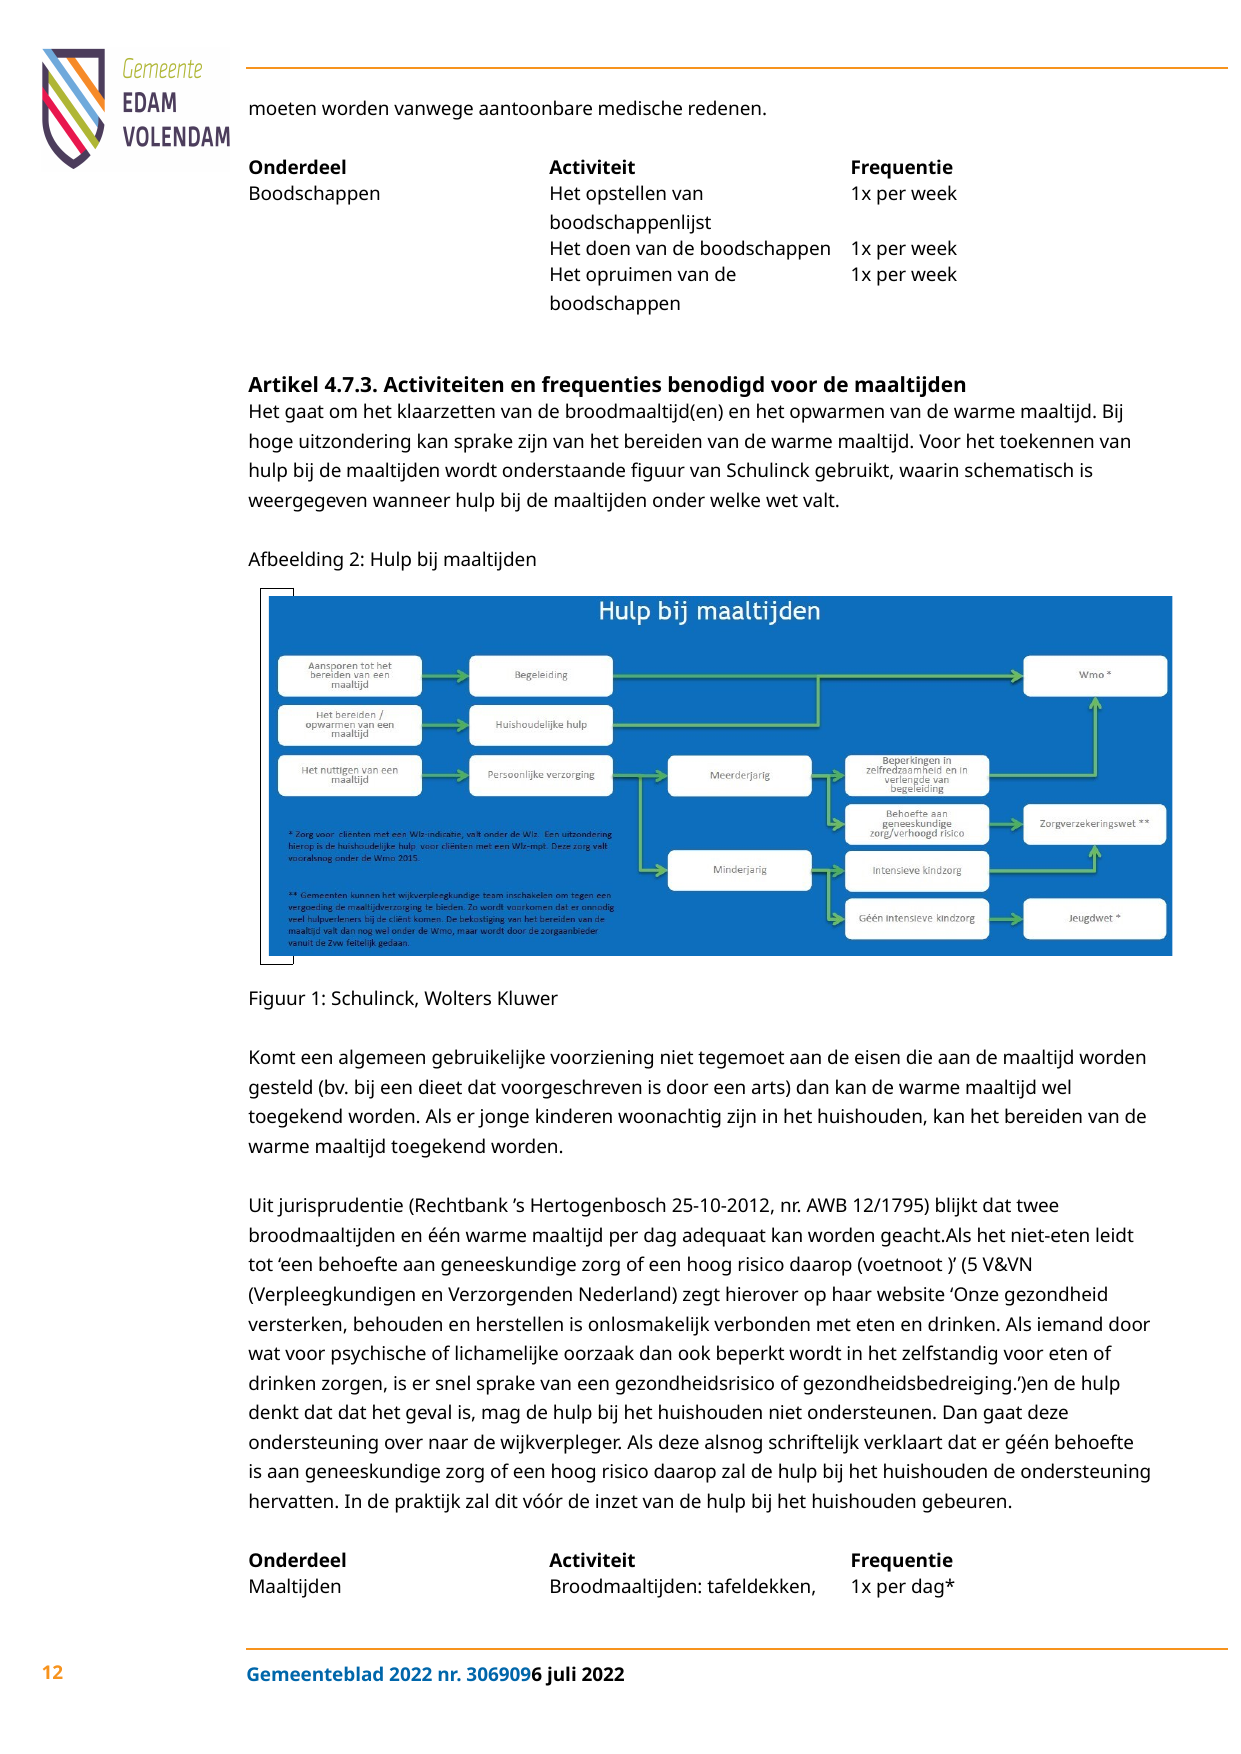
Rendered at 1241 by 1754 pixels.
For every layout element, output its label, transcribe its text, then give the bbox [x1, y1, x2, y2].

table_header Frequentie [850, 1548, 1152, 1573]
text moeten worden vanwege aantoonbare medische redenen. [248, 95, 1152, 121]
picture [41, 47, 231, 172]
table_header Activiteit [549, 154, 850, 180]
table_header Activiteit [549, 1548, 850, 1573]
text Uit jurisprudentie (Rechtbank ’s Hertogenbosch 25-10-2012, nr. AWB 12/1795) blijkt dat twee broodmaaltijden en één warme maaltijd per dag adequaat kan worden geacht.Als het niet-eten leidt tot ‘een behoefte aan geneeskundige zorg of een hoog risico daarop (voetnoot )’ (5 V&VN (Verpleegkundigen en Verzorgenden Nederland) zegt hierover op haar website ‘Onze gezondheid versterken, behouden en herstellen is onlosmakelijk verbonden met eten en drinken. Als iemand door wat voor psychische of lichamelijke oorzaak dan ook beperkt wordt in het zelfstandig voor eten of drinken zorgen, is er snel sprake van een gezondheidsrisico of gezondheidsbedreiging.’)en de hulp denkt dat dat het geval is, mag de hulp bij het huishouden niet ondersteunen. Dan gaat deze ondersteuning over naar de wijkverpleger. Als deze alsnog schriftelijk verklaart dat er géén behoefte is aan geneeskundige zorg of een hoog risico daarop zal de hulp bij het huishouden de ondersteuning hervatten. In de praktijk zal dit vóór de inzet van de hulp bij het huishouden gebeuren. [248, 1192, 1152, 1514]
table_header Onderdeel [248, 1548, 549, 1573]
table_cell Het doen van de boodschappen [549, 235, 850, 261]
table_cell Het opruimen van de boodschappen [549, 261, 850, 316]
text Komt een algemeen gebruikelijke voorziening niet tegemoet aan de eisen die aan de maaltijd worden gesteld (bv. bij een dieet dat voorgeschreven is door een arts) dan kan de warme maaltijd wel toegekend worden. Als er jonge kinderen woonachtig zijn in het huishouden, kan het bereiden van de warme maaltijd toegekend worden. [248, 1044, 1152, 1159]
table_cell Maaltijden [248, 1573, 549, 1599]
table_cell Broodmaaltijden: tafeldekken, [549, 1573, 850, 1599]
table_cell 1x per week [850, 235, 1152, 261]
table_cell Boodschappen [248, 180, 549, 316]
text Artikel 4.7.3. Activiteiten en frequenties benodigd voor de maaltijden [248, 370, 1152, 398]
table_header Onderdeel [248, 154, 549, 180]
table_cell 1x per week [850, 261, 1152, 316]
table_cell 1x per week [850, 180, 1152, 235]
text Figuur 1: Schulinck, Wolters Kluwer [248, 985, 1152, 1011]
text Afbeelding 2: Hulp bij maaltijden [248, 546, 1152, 572]
table_cell Het opstellen van boodschappenlijst [549, 180, 850, 235]
table_header Frequentie [850, 154, 1152, 180]
picture [268, 596, 1173, 956]
text Het gaat om het klaarzetten van de broodmaaltijd(en) en het opwarmen van de warme maaltijd. Bij hoge uitzondering kan sprake zijn van het bereiden van de warme maaltijd. Voor het toekennen van hulp bij de maaltijden wordt onderstaande figuur van Schulinck gebruikt, waarin schematisch is weergegeven wanneer hulp bij de maaltijden onder welke wet valt. [248, 398, 1152, 513]
table_cell 1x per dag* [850, 1573, 1152, 1599]
